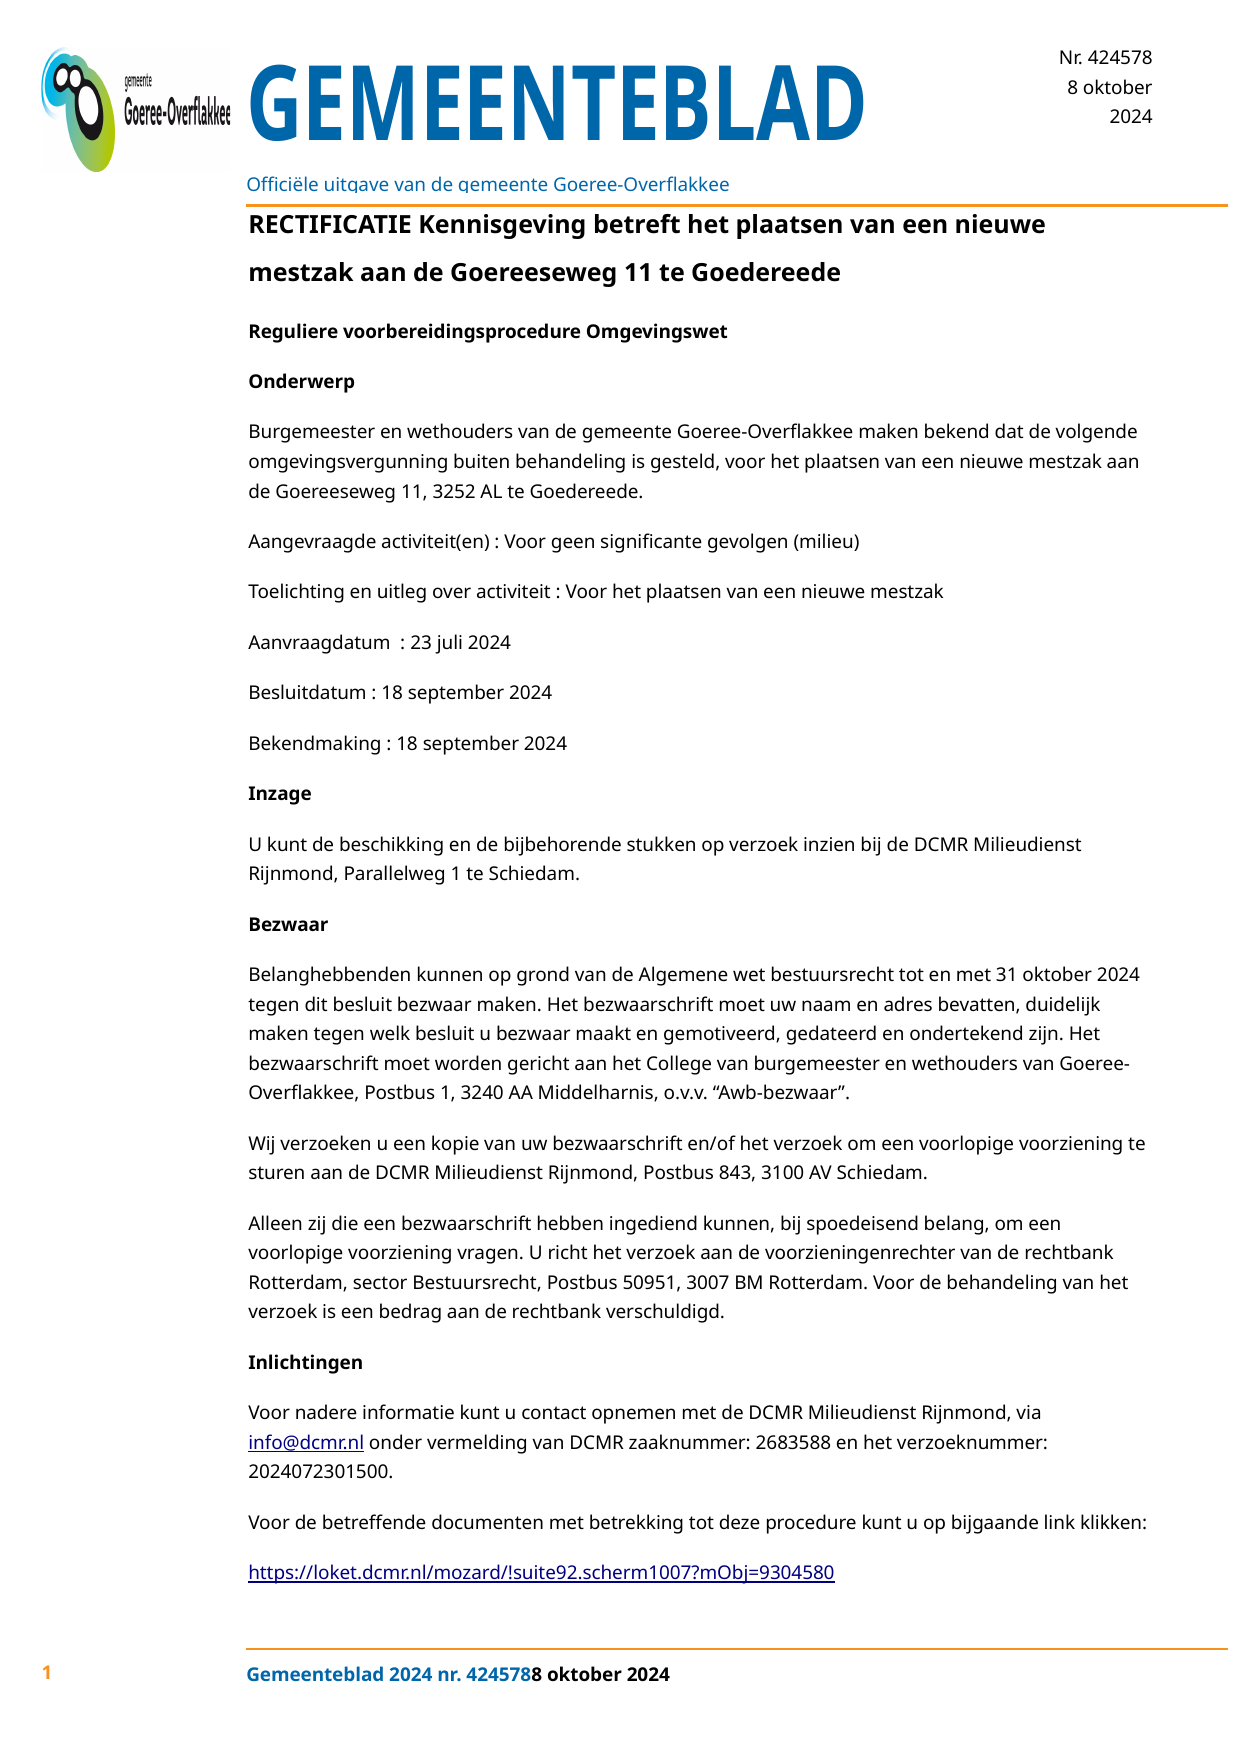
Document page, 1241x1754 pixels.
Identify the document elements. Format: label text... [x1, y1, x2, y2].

text Burgemeester en wethouders van de gemeente Goeree-Overflakkee maken bekend dat de volgende omgevingsvergunning buiten behandeling is gesteld, voor het plaatsen van een nieuwe mestzak aan de Goereeseweg 11, 3252 AL te Goedereede. [248, 419, 1152, 504]
text Belanghebbenden kunnen op grond van de Algemene wet bestuursrecht tot en met 31 oktober 2024 tegen dit besluit bezwaar maken. Het bezwaarschrift moet uw naam en adres bevatten, duidelijk maken tegen welk besluit u bezwaar maakt en gemotiveerd, gedateerd en ondertekend zijn. Het bezwaarschrift moet worden gericht aan het College van burgemeester en wethouders van Goeree-Overflakkee, Postbus 1, 3240 AA Middelharnis, o.v.v. “Awb-bezwaar”. [248, 961, 1152, 1105]
text https://loket.dcmr.nl/mozard/!suite92.scherm1007?mObj=9304580 [248, 1559, 1152, 1585]
text RECTIFICATIE Kennisgeving betreft het plaatsen van een nieuwe mestzak aan de Goereeseweg 11 te Goedereede [248, 207, 1152, 288]
text Inlichtingen [248, 1349, 1152, 1375]
text Inzage [248, 780, 1152, 806]
text Besluitdatum : 18 september 2024 [248, 679, 1152, 705]
text Onderwerp [248, 368, 1152, 394]
text U kunt de beschikking en de bijbehorende stukken op verzoek inzien bij de DCMR Milieudienst Rijnmond, Parallelweg 1 te Schiedam. [248, 831, 1152, 886]
text Voor nadere informatie kunt u contact opnemen met de DCMR Milieudienst Rijnmond, via info@dcmr.nl onder vermelding van DCMR zaaknummer: 2683588 en het verzoeknummer: 2024072301500. [248, 1399, 1152, 1484]
text Reguliere voorbereidingsprocedure Omgevingswet [248, 318, 1152, 344]
text Bekendmaking : 18 september 2024 [248, 730, 1152, 756]
text Aangevraagde activiteit(en) : Voor geen significante gevolgen (milieu) [248, 528, 1152, 554]
text Wij verzoeken u een kopie van uw bezwaarschrift en/of het verzoek om een voorlopige voorziening te sturen aan de DCMR Milieudienst Rijnmond, Postbus 843, 3100 AV Schiedam. [248, 1130, 1152, 1185]
text Toelichting en uitleg over activiteit : Voor het plaatsen van een nieuwe mestzak [248, 579, 1152, 604]
picture [41, 47, 231, 172]
text Voor de betreffende documenten met betrekking tot deze procedure kunt u op bijgaande link klikken: [248, 1509, 1152, 1535]
text Alleen zij die een bezwaarschrift hebben ingediend kunnen, bij spoedeisend belang, om een voorlopige voorziening vragen. U richt het verzoek aan de voorzieningenrechter van de rechtbank Rotterdam, sector Bestuursrecht, Postbus 50951, 3007 BM Rotterdam. Voor de behandeling van het verzoek is een bedrag aan de rechtbank verschuldigd. [248, 1210, 1152, 1324]
text Bezwaar [248, 911, 1152, 937]
text Aanvraagdatum : 23 juli 2024 [248, 629, 1152, 655]
